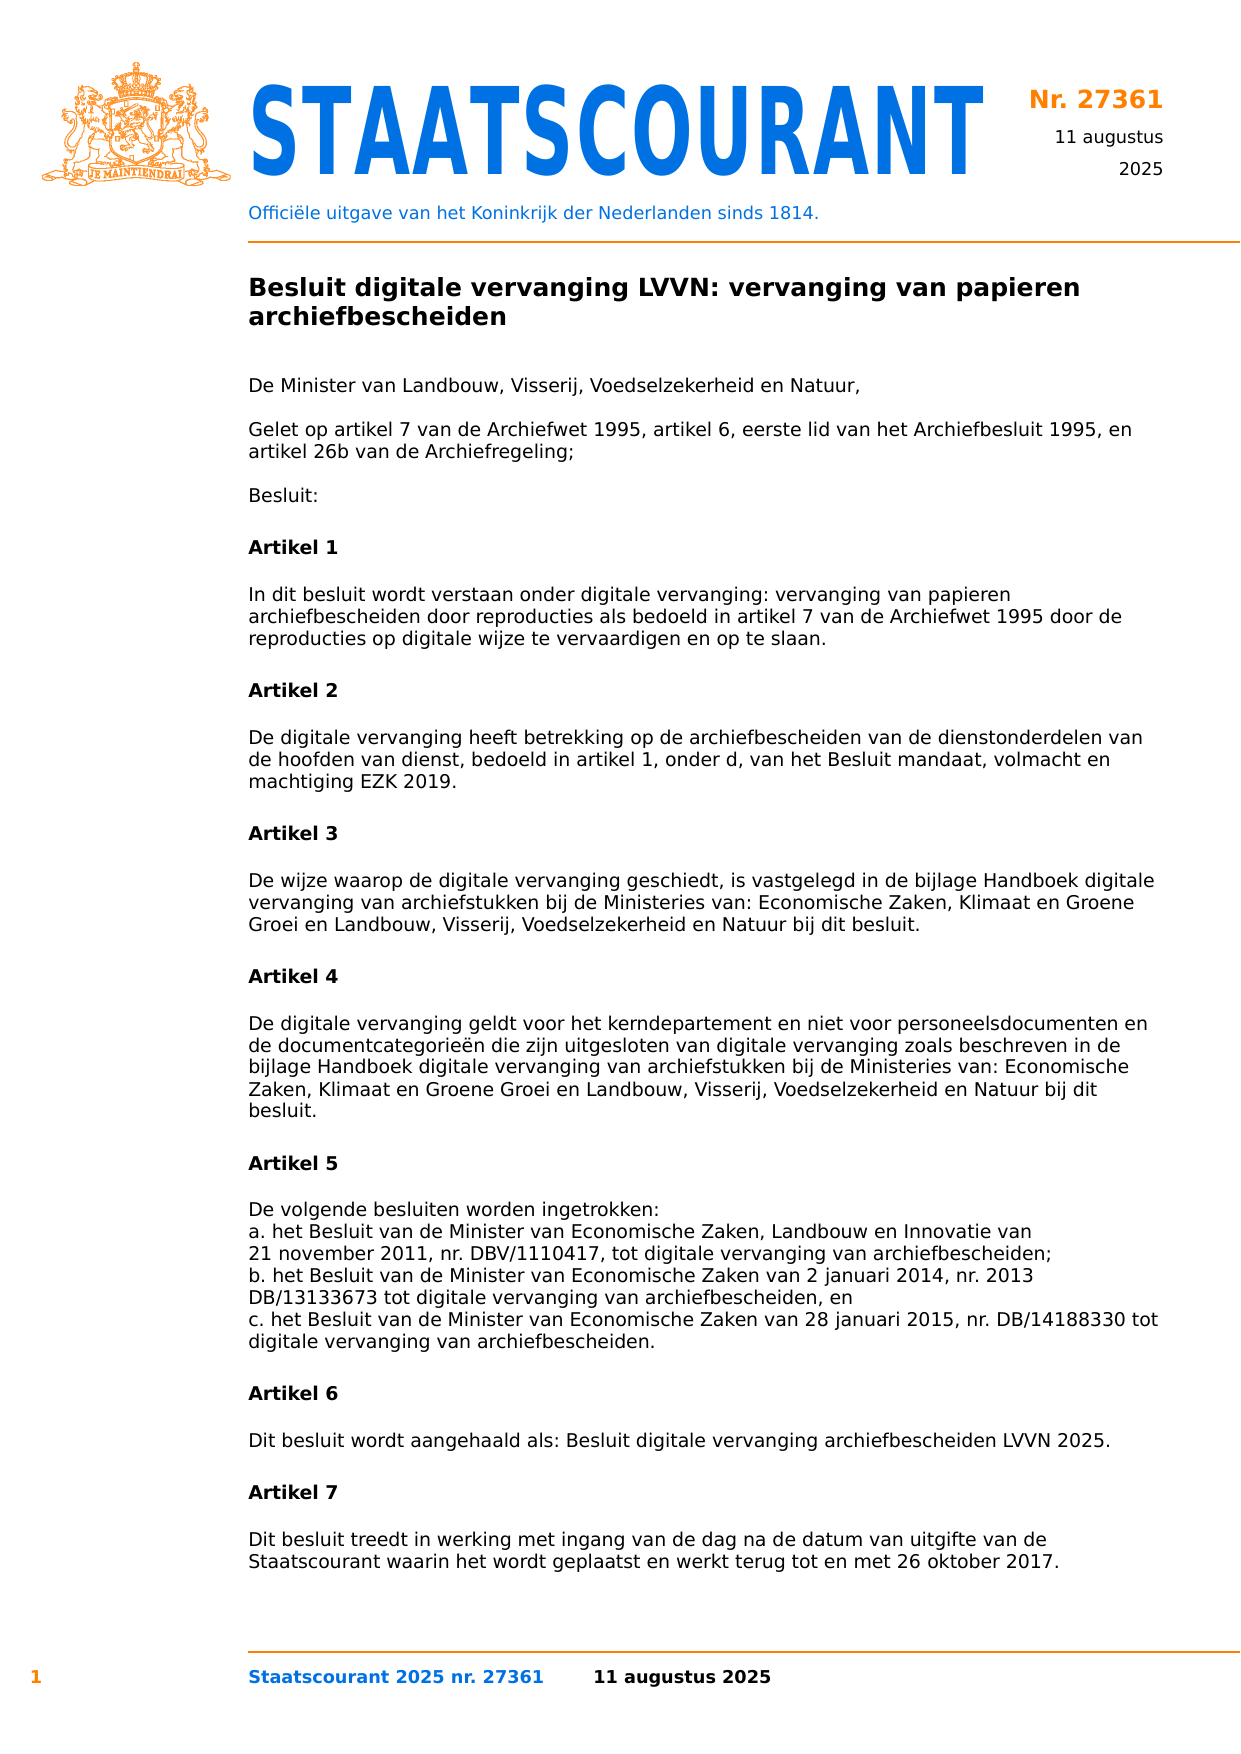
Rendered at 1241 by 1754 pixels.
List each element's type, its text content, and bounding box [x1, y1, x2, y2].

text De digitale vervanging heeft betrekking op de archiefbescheiden van de dienstonderdelen van de hoofden van dienst, bedoeld in artikel 1, onder d, van het Besluit mandaat, volmacht en machtiging EZK 2019. [248, 727, 1163, 793]
text Besluit: [248, 485, 1163, 507]
table_header [25, 62, 248, 241]
subtitle Artikel 6 [248, 1383, 1163, 1405]
subtitle Besluit digitale vervanging LVVN: vervanging van papieren archiefbescheiden [248, 273, 1163, 331]
text Dit besluit wordt aangehaald als: Besluit digitale vervanging archiefbescheiden LVVN 2025. [248, 1430, 1163, 1452]
subtitle Artikel 5 [248, 1152, 1163, 1174]
subtitle Artikel 4 [248, 966, 1163, 987]
text Dit besluit treedt in werking met ingang van de dag na de datum van uitgifte van de Staatscourant waarin het wordt geplaatst en werkt terug tot en met 26 oktober 2017. [248, 1529, 1163, 1573]
text De volgende besluiten worden ingetrokken: [248, 1199, 1163, 1221]
table_cell 11 augustus [998, 121, 1240, 153]
table_cell 2025 [998, 153, 1240, 203]
table_cell Officiële uitgave van het Koninkrijk der Nederlanden sinds 1814. [248, 203, 1240, 241]
subtitle Artikel 1 [248, 537, 1163, 559]
text b. het Besluit van de Minister van Economische Zaken van 2 januari 2014, nr. 2013 DB/13133673 tot digitale vervanging van archiefbescheiden, en [248, 1265, 1163, 1309]
text a. het Besluit van de Minister van Economische Zaken, Landbouw en Innovatie van 21 november 2011, nr. DBV/1110417, tot digitale vervanging van archiefbescheiden; [248, 1221, 1163, 1265]
text Gelet op artikel 7 van de Archiefwet 1995, artikel 6, eerste lid van het Archiefbesluit 1995, en artikel 26b van de Archiefregeling; [248, 419, 1163, 463]
table_header Nr. 27361 [998, 62, 1240, 121]
picture [41, 62, 231, 186]
subtitle Artikel 3 [248, 823, 1163, 844]
text In dit besluit wordt verstaan onder digitale vervanging: vervanging van papieren archiefbescheiden door reproducties als bedoeld in artikel 7 van de Archiefwet 1995 door de reproducties op digitale wijze te vervaardigen en op te slaan. [248, 584, 1163, 650]
text c. het Besluit van de Minister van Economische Zaken van 28 januari 2015, nr. DB/14188330 tot digitale vervanging van archiefbescheiden. [248, 1309, 1163, 1353]
text De wijze waarop de digitale vervanging geschiedt, is vastgelegd in de bijlage Handboek digitale vervanging van archiefstukken bij de Ministeries van: Economische Zaken, Klimaat en Groene Groei en Landbouw, Visserij, Voedselzekerheid en Natuur bij dit besluit. [248, 869, 1163, 936]
subtitle Artikel 7 [248, 1482, 1163, 1504]
subtitle Artikel 2 [248, 680, 1163, 702]
text De digitale vervanging geldt voor het kerndepartement en niet voor personeelsdocumenten en de documentcategorieën die zijn uitgesloten van digitale vervanging zoals beschreven in de bijlage Handboek digitale vervanging van archiefstukken bij de Ministeries van: Economische Zaken, Klimaat en Groene Groei en Landbouw, Visserij, Voedselzekerheid en Natuur bij dit besluit. [248, 1012, 1163, 1122]
table_header STAATSCOURANT [248, 62, 998, 203]
text De Minister van Landbouw, Visserij, Voedselzekerheid en Natuur, [248, 375, 1163, 397]
